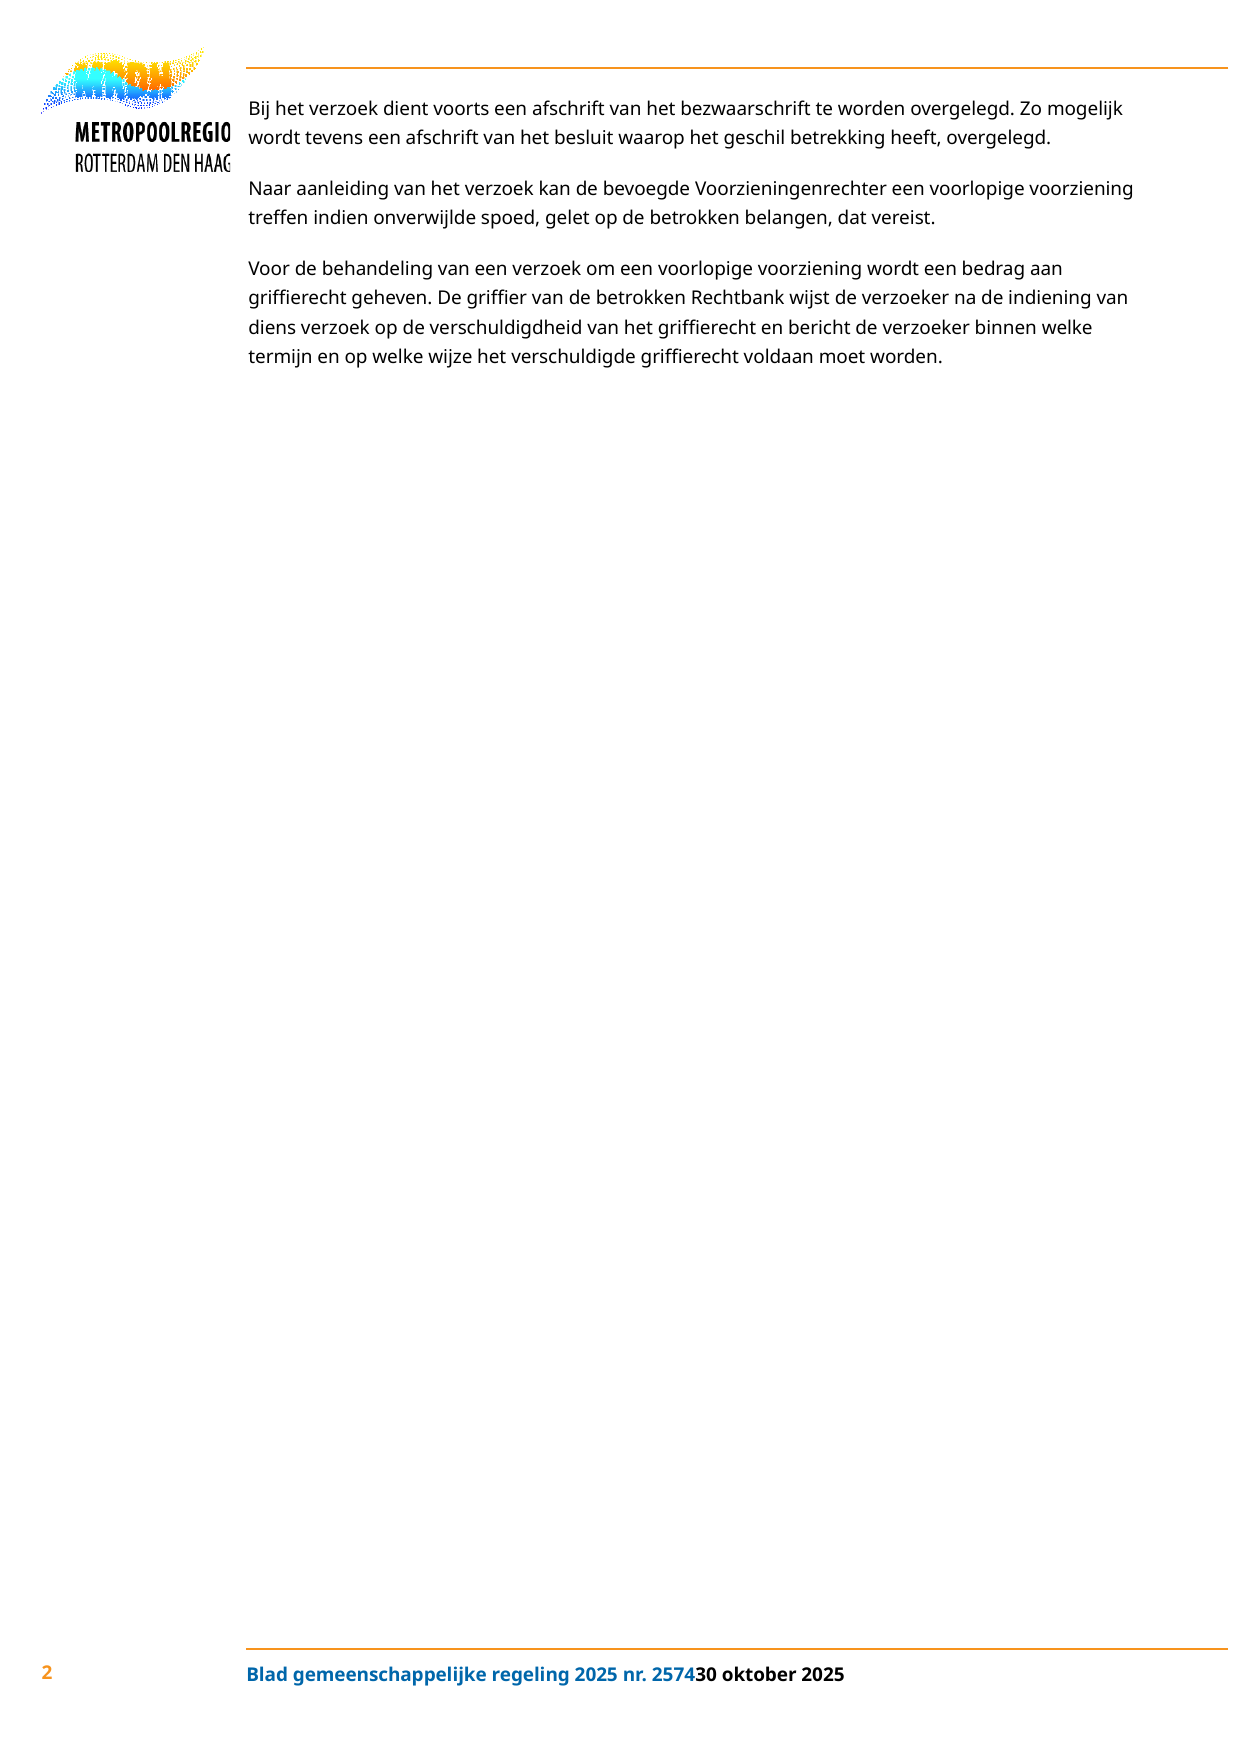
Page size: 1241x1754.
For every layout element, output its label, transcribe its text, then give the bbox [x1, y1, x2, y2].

text Bij het verzoek dient voorts een afschrift van het bezwaarschrift te worden overgelegd. Zo mogelijk wordt tevens een afschrift van het besluit waarop het geschil betrekking heeft, overgelegd. [248, 95, 1152, 150]
picture [41, 47, 231, 172]
text Naar aanleiding van het verzoek kan de bevoegde Voorzieningenrechter een voorlopige voorziening treffen indien onverwijlde spoed, gelet op de betrokken belangen, dat vereist. [248, 175, 1152, 230]
text Voor de behandeling van een verzoek om een voorlopige voorziening wordt een bedrag aan griffierecht geheven. De griffier van de betrokken Rechtbank wijst de verzoeker na de indiening van diens verzoek op de verschuldigdheid van het griffierecht en bericht de verzoeker binnen welke termijn en op welke wijze het verschuldigde griffierecht voldaan moet worden. [248, 255, 1152, 369]
